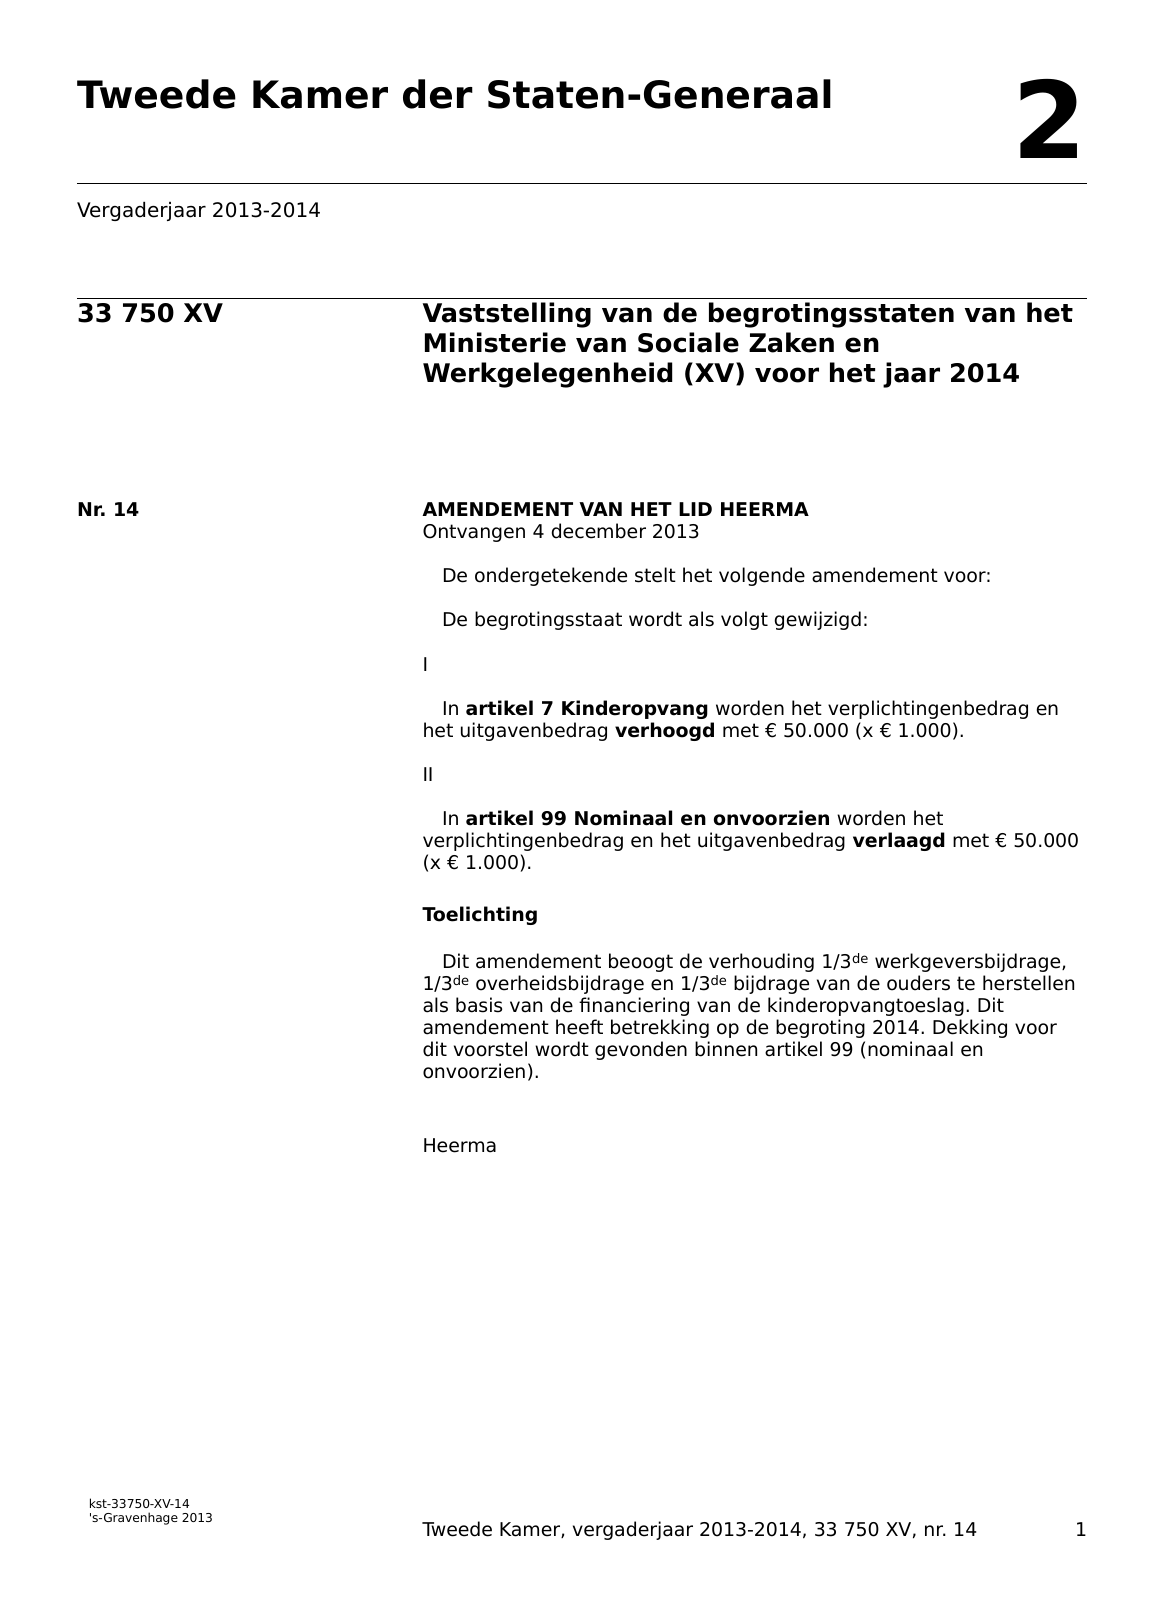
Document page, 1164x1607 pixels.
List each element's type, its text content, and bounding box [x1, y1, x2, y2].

text kst-33750-XV-14 [88, 1497, 323, 1511]
subtitle Toelichting [422, 904, 1087, 926]
text II [422, 764, 1087, 786]
text In artikel 99 Nominaal en onvoorzien worden het verplichtingenbedrag en het uitgavenbedrag verlaagd met € 50.000 (x € 1.000). [422, 808, 1087, 874]
text In artikel 7 Kinderopvang worden het verplichtingenbedrag en het uitgavenbedrag verhoogd met € 50.000 (x € 1.000). [422, 698, 1087, 742]
table_cell Vergaderjaar 2013-2014 [77, 184, 1087, 298]
text Heerma [422, 1113, 1087, 1157]
subtitle 33 750 XV Vaststelling van de begrotingsstaten van het Ministerie van Sociale Zaken en Werkgelegenheid (XV) voor het jaar 2014 [77, 299, 1087, 388]
text Ontvangen 4 december 2013 [422, 521, 1087, 543]
subtitle Nr. 14 AMENDEMENT VAN HET LID HEERMA [77, 499, 1087, 521]
text De begrotingsstaat wordt als volgt gewijzigd: [422, 609, 1087, 631]
table_header Tweede Kamer der Staten-Generaal [77, 59, 886, 183]
text 's-Gravenhage 2013 [88, 1511, 323, 1525]
text De ondergetekende stelt het volgende amendement voor: [422, 565, 1087, 587]
table_header 2 [886, 59, 1087, 183]
text Dit amendement beoogt de verhouding 1/3de werkgeversbijdrage, 1/3de overheidsbijdrage en 1/3de bijdrage van de ouders te herstellen als basis van de financiering van de kinderopvangtoeslag. Dit amendement heeft betrekking op de begroting 2014. Dekking voor dit voorstel wordt gevonden binnen artikel 99 (nominaal en onvoorzien). [422, 951, 1087, 1083]
text I [422, 653, 1087, 676]
